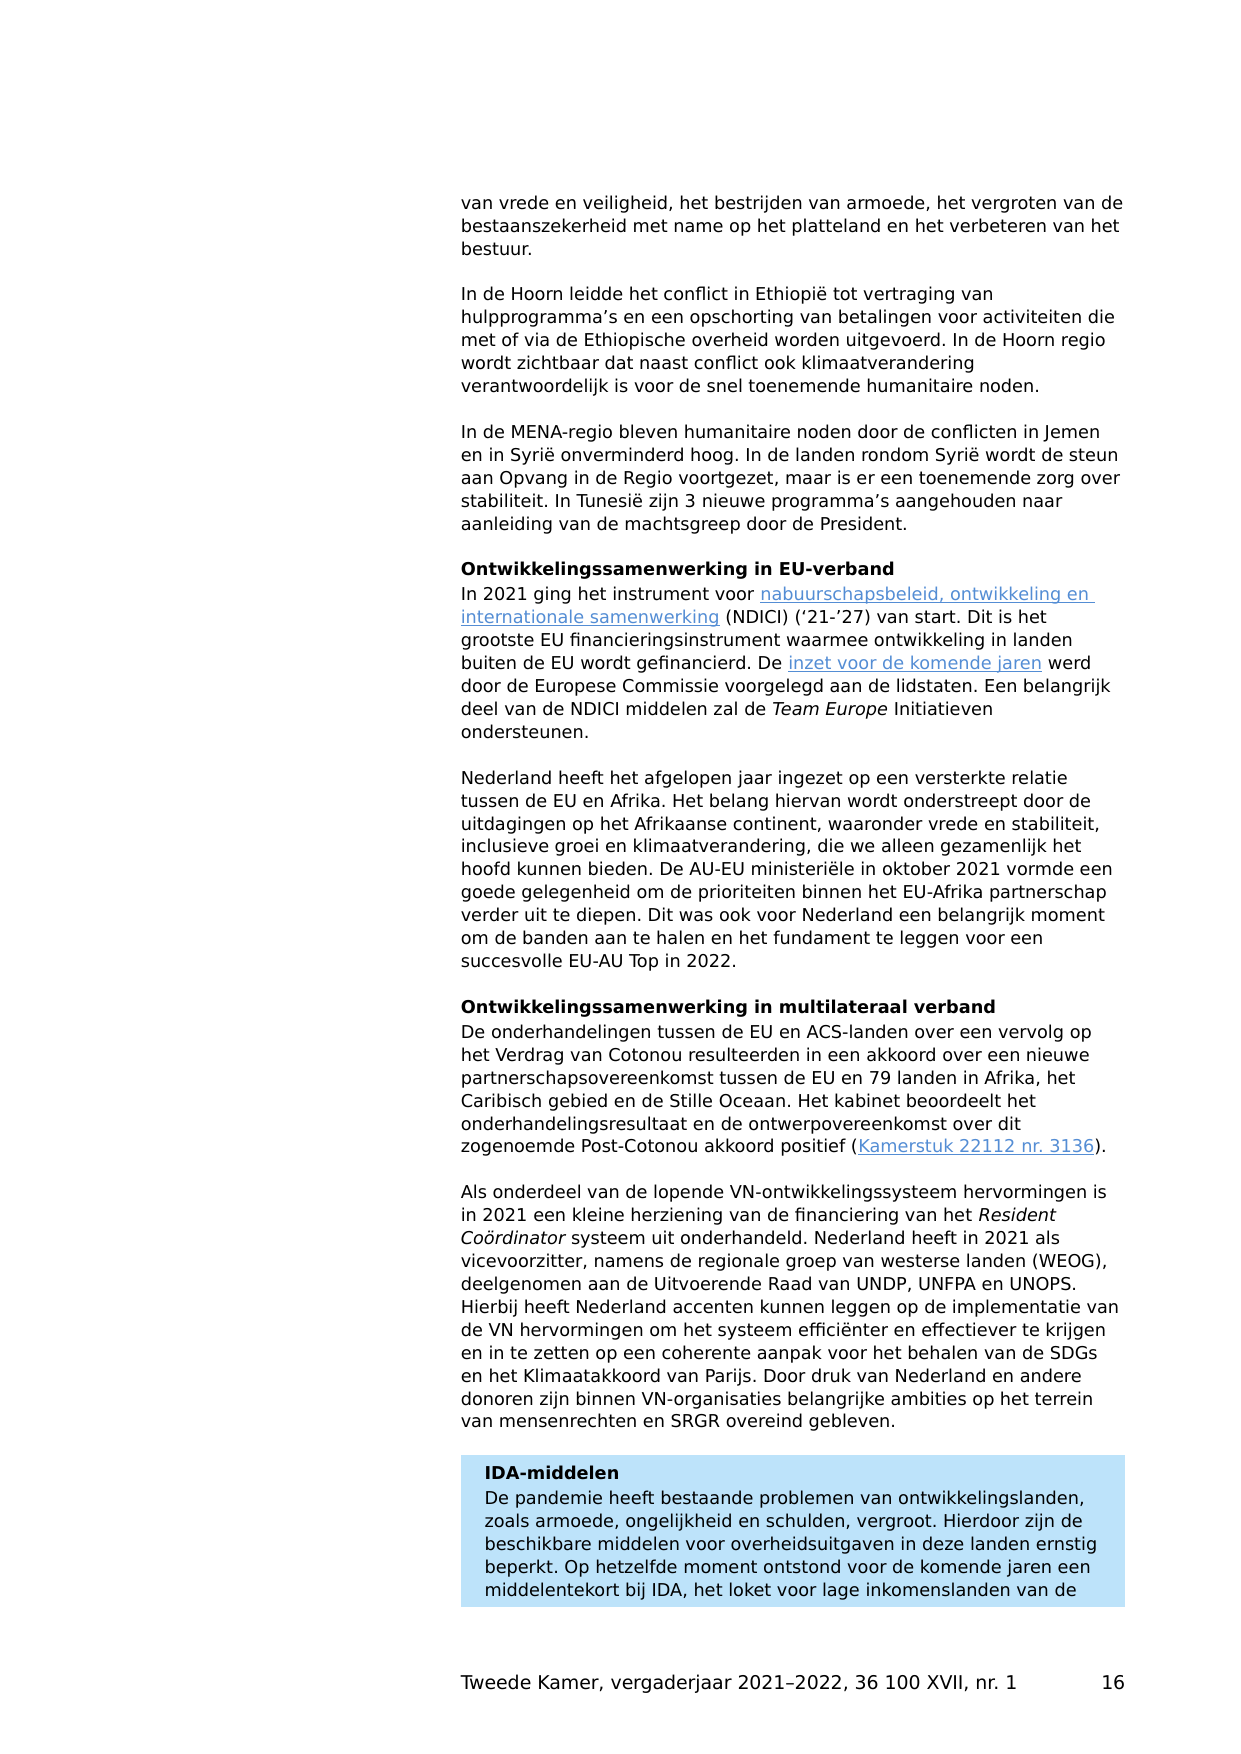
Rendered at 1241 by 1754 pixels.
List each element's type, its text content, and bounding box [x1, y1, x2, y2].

text Als onderdeel van de lopende VN-ontwikkelingssysteem hervormingen is in 2021 een kleine herziening van de financiering van het Resident Coördinator systeem uit onderhandeld. Nederland heeft in 2021 als vicevoorzitter, namens de regionale groep van westerse landen (WEOG), deelgenomen aan de Uitvoerende Raad van UNDP, UNFPA en UNOPS. Hierbij heeft Nederland accenten kunnen leggen op de implementatie van de VN hervormingen om het systeem efficiënter en effectiever te krijgen en in te zetten op een coherente aanpak voor het behalen van de SDGs en het Klimaatakkoord van Parijs. Door druk van Nederland en andere donoren zijn binnen VN-organisaties belangrijke ambities op het terrein van mensenrechten en SRGR overeind gebleven. [461, 1180, 1125, 1432]
text Ontwikkelingssamenwerking in multilateraal verband [461, 995, 1125, 1018]
text Nederland heeft het afgelopen jaar ingezet op een versterkte relatie tussen de EU en Afrika. Het belang hiervan wordt onderstreept door de uitdagingen op het Afrikaanse continent, waaronder vrede en stabiliteit, inclusieve groei en klimaatverandering, die we alleen gezamenlijk het hoofd kunnen bieden. De AU-EU ministeriële in oktober 2021 vormde een goede gelegenheid om de prioriteiten binnen het EU-Afrika partnerschap verder uit te diepen. Dit was ook voor Nederland een belangrijk moment om de banden aan te halen en het fundament te leggen voor een succesvolle EU-AU Top in 2022. [461, 766, 1125, 972]
text van vrede en veiligheid, het bestrijden van armoede, het vergroten van de bestaanszekerheid met name op het platteland en het verbeteren van het bestuur. [461, 191, 1125, 259]
text In de MENA-regio bleven humanitaire noden door de conflicten in Jemen en in Syrië onverminderd hoog. In de landen rondom Syrië wordt de steun aan Opvang in de Regio voortgezet, maar is er een toenemende zorg over stabiliteit. In Tunesië zijn 3 nieuwe programma’s aangehouden naar aanleiding van de machtsgreep door de President. [461, 420, 1125, 534]
text De onderhandelingen tussen de EU en ACS-landen over een vervolg op het Verdrag van Cotonou resulteerden in een akkoord over een nieuwe partnerschapsovereenkomst tussen de EU en 79 landen in Afrika, het Caribisch gebied en de Stille Oceaan. Het kabinet beoordeelt het onderhandelingsresultaat en de ontwerpovereenkomst over dit zogenoemde Post-Cotonou akkoord positief (Kamerstuk 22112 nr. 3136). [461, 1020, 1125, 1157]
text In 2021 ging het instrument voor nabuurschapsbeleid, ontwikkeling en internationale samenwerking (NDICI) (‘21-’27) van start. Dit is het grootste EU financieringsinstrument waarmee ontwikkeling in landen buiten de EU wordt gefinancierd. De inzet voor de komende jaren werd door de Europese Commissie voorgelegd aan de lidstaten. Een belangrijk deel van de NDICI middelen zal de Team Europe Initiatieven ondersteunen. [461, 582, 1125, 743]
text Ontwikkelingssamenwerking in EU-verband [461, 557, 1125, 580]
text In de Hoorn leidde het conflict in Ethiopië tot vertraging van hulpprogramma’s en een opschorting van betalingen voor activiteiten die met of via de Ethiopische overheid worden uitgevoerd. In de Hoorn regio wordt zichtbaar dat naast conflict ook klimaatverandering verantwoordelijk is voor de snel toenemende humanitaire noden. [461, 282, 1125, 397]
table_header IDA-middelen De pandemie heeft bestaande problemen van ontwikkelingslanden, zoals armoede, ongelijkheid en schulden, vergroot. Hierdoor zijn de beschikbare middelen voor overheidsuitgaven in deze landen ernstig beperkt. Op hetzelfde moment ontstond voor de komende jaren een middelentekort bij IDA, het loket voor lage inkomenslanden van de [461, 1455, 1125, 1607]
